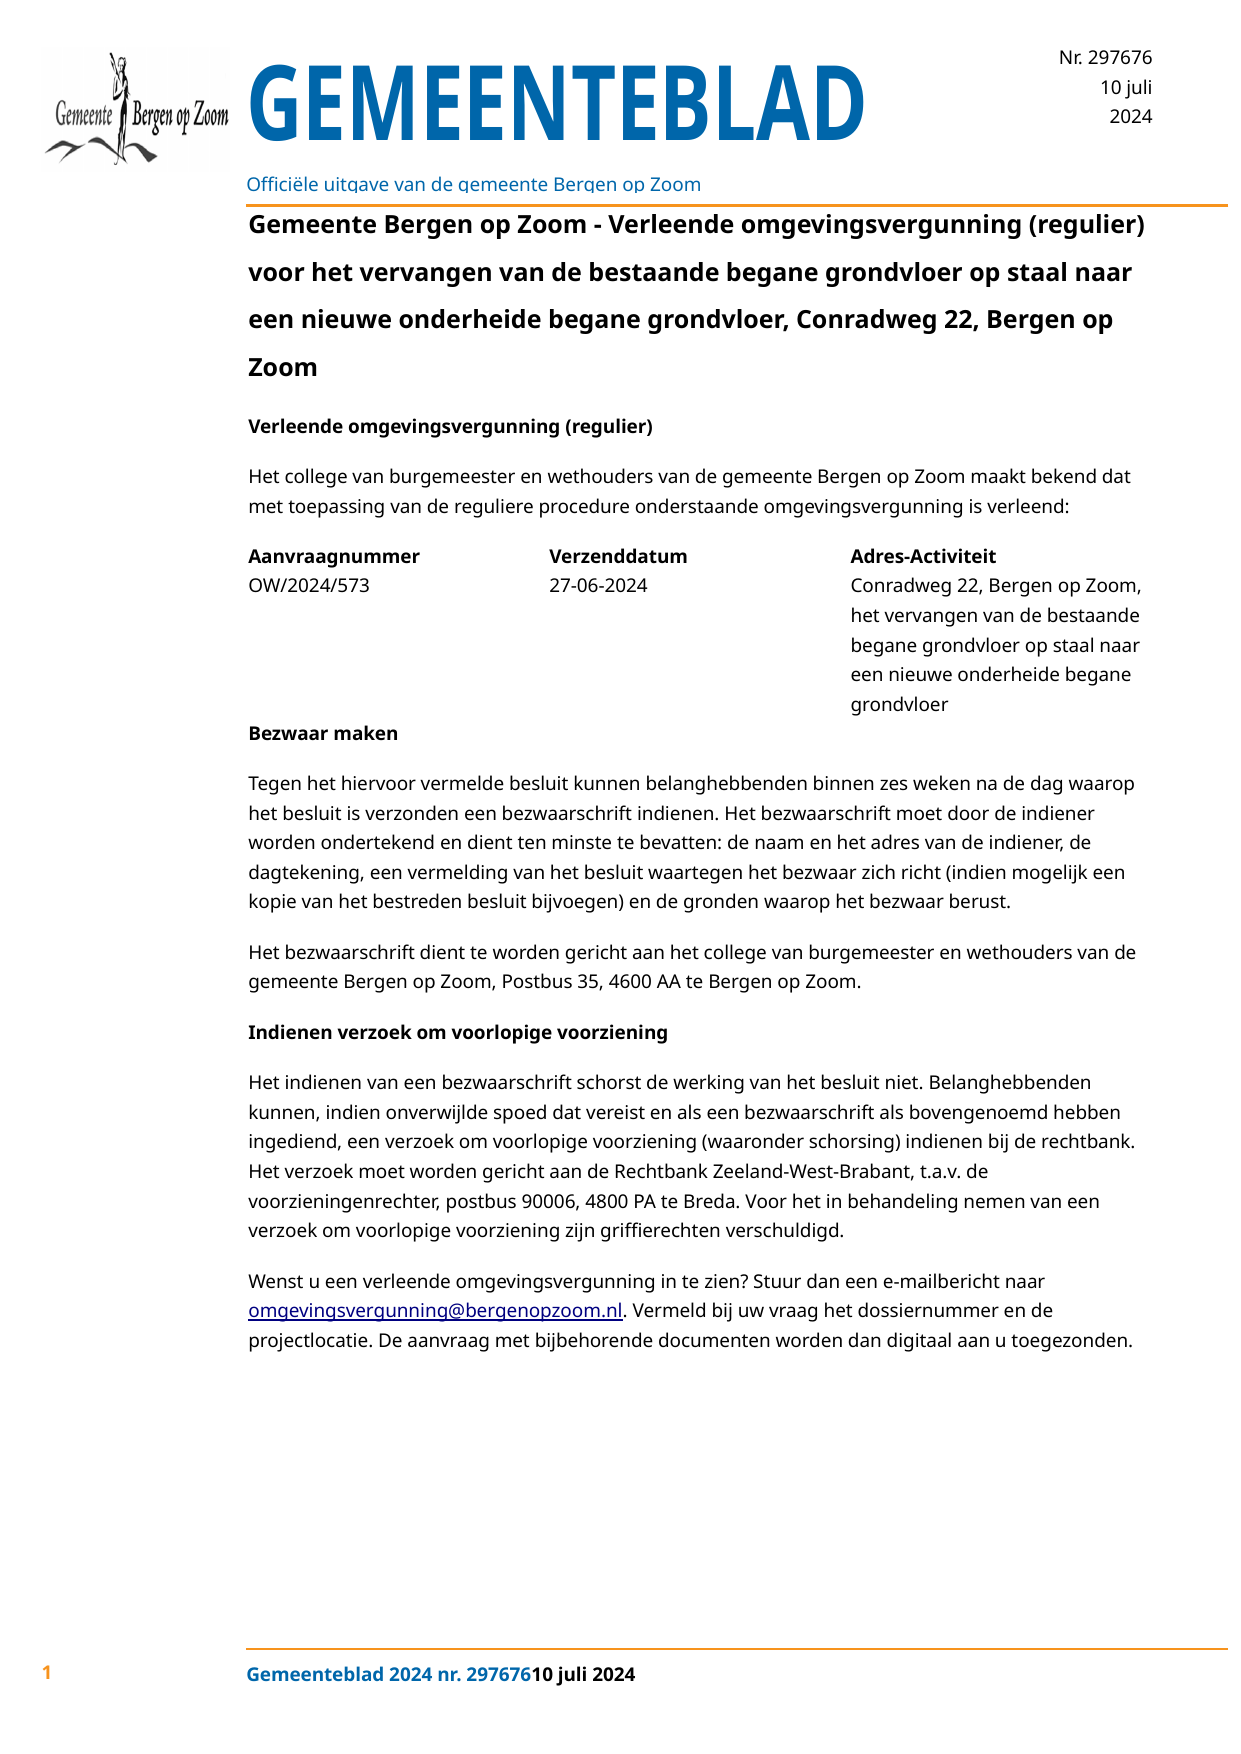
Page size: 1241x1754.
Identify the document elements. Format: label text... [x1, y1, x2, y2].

text Het college van burgemeester en wethouders van de gemeente Bergen op Zoom maakt bekend dat met toepassing van de reguliere procedure onderstaande omgevingsvergunning is verleend: [248, 463, 1152, 519]
table_header Aanvraagnummer [248, 544, 549, 569]
text Indienen verzoek om voorlopige voorziening [248, 1019, 1152, 1045]
text Bezwaar maken [248, 720, 1152, 746]
picture [41, 47, 231, 172]
text Verleende omgevingsvergunning (regulier) [248, 413, 1152, 439]
table_header Verzenddatum [549, 544, 850, 569]
text Tegen het hiervoor vermelde besluit kunnen belanghebbenden binnen zes weken na de dag waarop het besluit is verzonden een bezwaarschrift indienen. Het bezwaarschrift moet door de indiener worden ondertekend en dient ten minste te bevatten: de naam en het adres van de indiener, de dagtekening, een vermelding van het besluit waartegen het bezwaar zich richt (indien mogelijk een kopie van het bestreden besluit bijvoegen) en de gronden waarop het bezwaar berust. [248, 770, 1152, 914]
text Het indienen van een bezwaarschrift schorst de werking van het besluit niet. Belanghebbenden kunnen, indien onverwijlde spoed dat vereist en als een bezwaarschrift als bovengenoemd hebben ingediend, een verzoek om voorlopige voorziening (waaronder schorsing) indienen bij de rechtbank. Het verzoek moet worden gericht aan de Rechtbank Zeeland-West-Brabant, t.a.v. de voorzieningenrechter, postbus 90006, 4800 PA te Breda. Voor het in behandeling nemen van een verzoek om voorlopige voorziening zijn griffierechten verschuldigd. [248, 1069, 1152, 1243]
text Het bezwaarschrift dient te worden gericht aan het college van burgemeester en wethouders van de gemeente Bergen op Zoom, Postbus 35, 4600 AA te Bergen op Zoom. [248, 939, 1152, 994]
table_header OW/2024/573 [248, 573, 549, 717]
table_header 27-06-2024 [549, 573, 850, 717]
table_header Adres-Activiteit [850, 544, 1152, 569]
table_header Conradweg 22, Bergen op Zoom, het vervangen van de bestaande begane grondvloer op staal naar een nieuwe onderheide begane grondvloer [850, 573, 1152, 717]
text Gemeente Bergen op Zoom - Verleende omgevingsvergunning (regulier) voor het vervangen van de bestaande begane grondvloer op staal naar een nieuwe onderheide begane grondvloer, Conradweg 22, Bergen op Zoom [248, 207, 1152, 384]
text Wenst u een verleende omgevingsvergunning in te zien? Stuur dan een e-mailbericht naar omgevingsvergunning@bergenopzoom.nl. Vermeld bij uw vraag het dossiernummer en de projectlocatie. De aanvraag met bijbehorende documenten worden dan digitaal aan u toegezonden. [248, 1268, 1152, 1353]
